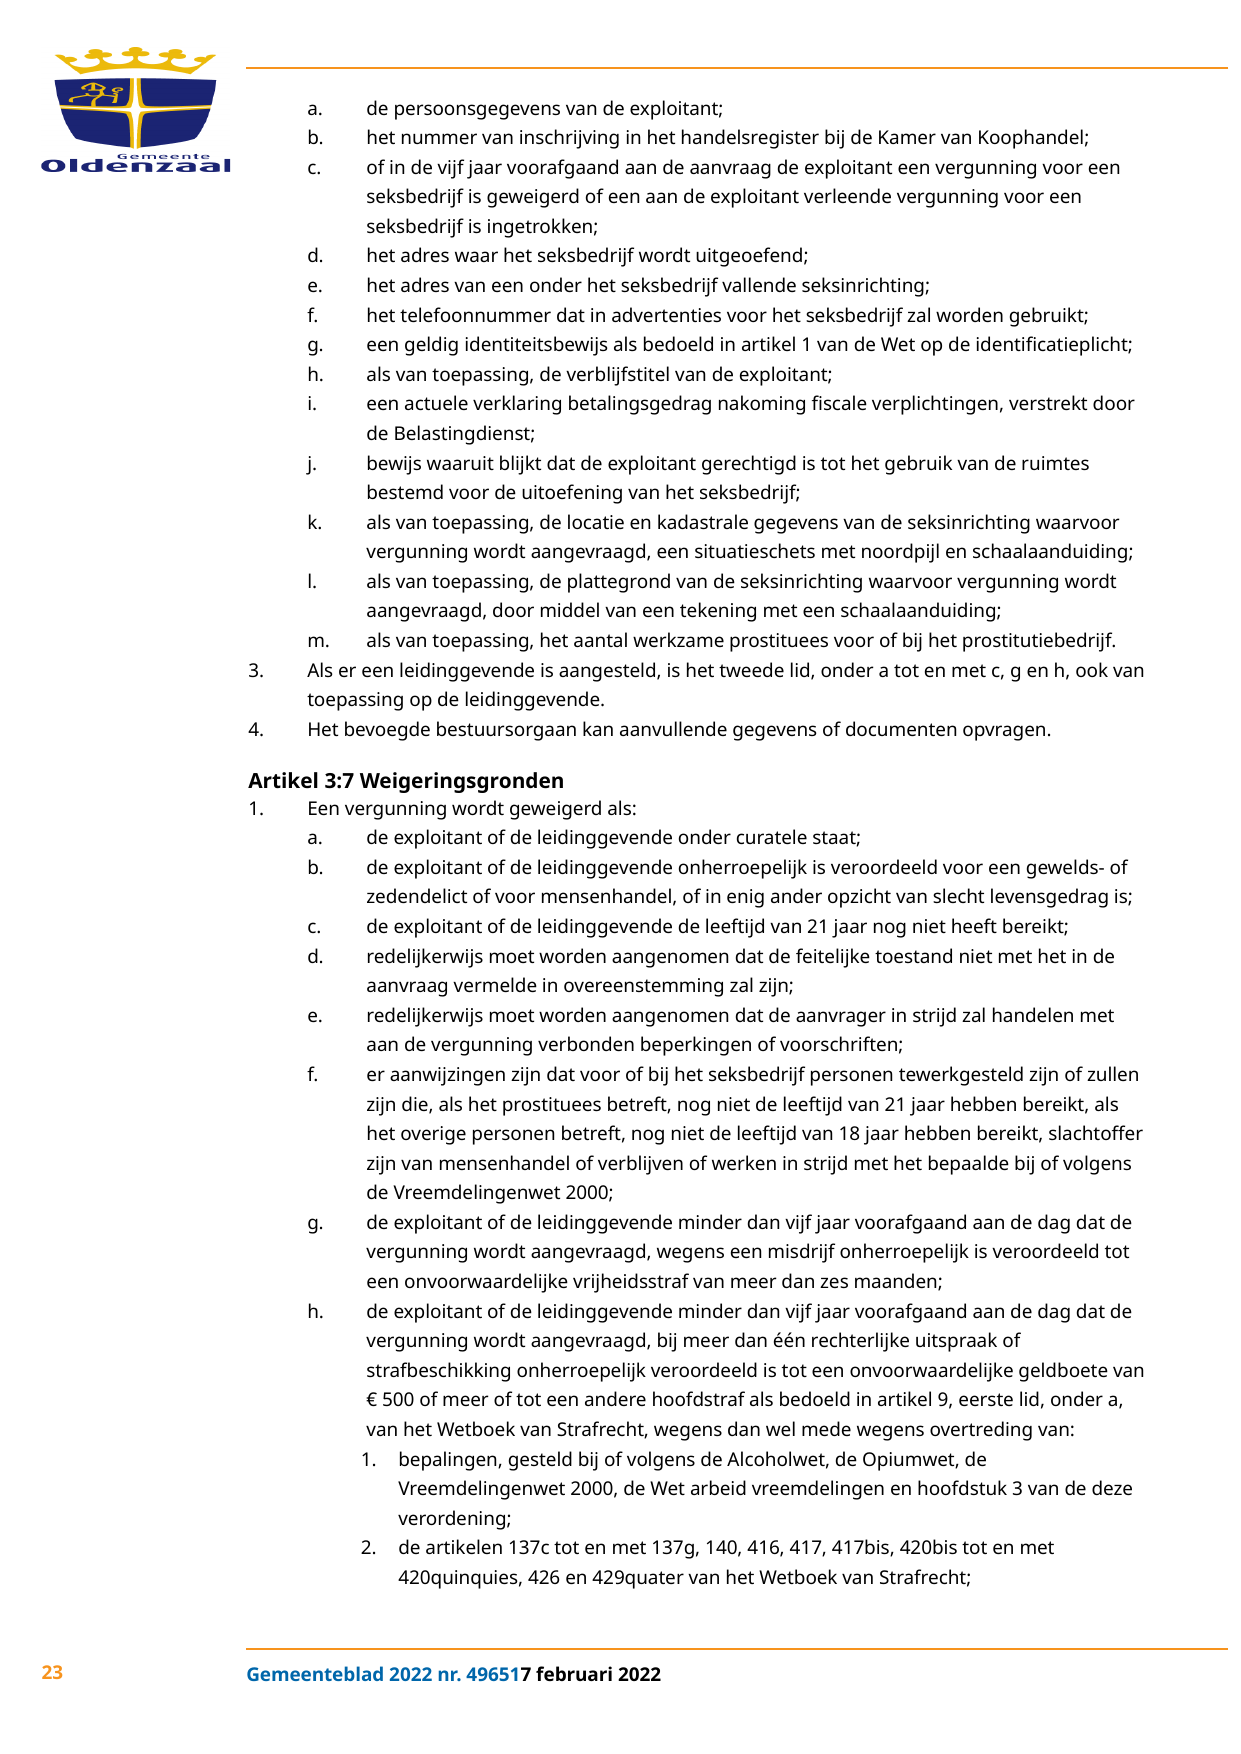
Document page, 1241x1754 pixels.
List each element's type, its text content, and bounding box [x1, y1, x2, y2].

list het nummer van inschrijving in het handelsregister bij de Kamer van Koophandel; [307, 124, 1152, 150]
list bepalingen, gesteld bij of volgens de Alcoholwet, de Opiumwet, de Vreemdelingenwet 2000, de Wet arbeid vreemdelingen en hoofdstuk 3 van de deze verordening; [361, 1446, 1152, 1531]
list de exploitant of de leidinggevende onder curatele staat; [307, 824, 1152, 850]
list het adres van een onder het seksbedrijf vallende seksinrichting; [307, 272, 1152, 298]
list er aanwijzingen zijn dat voor of bij het seksbedrijf personen tewerkgesteld zijn of zullen zijn die, als het prostituees betreft, nog niet de leeftijd van 21 jaar hebben bereikt, als het overige personen betreft, nog niet de leeftijd van 18 jaar hebben bereikt, slachtoffer zijn van mensenhandel of verblijven of werken in strijd met het bepaalde bij of volgens de Vreemdelingenwet 2000; [307, 1061, 1152, 1205]
list een geldig identiteitsbewijs als bedoeld in artikel 1 van de Wet op de identificatieplicht; [307, 331, 1152, 357]
list de exploitant of de leidinggevende onherroepelijk is veroordeeld voor een gewelds- of zedendelict of voor mensenhandel, of in enig ander opzicht van slecht levensgedrag is; [307, 854, 1152, 909]
list als van toepassing, de plattegrond van de seksinrichting waarvoor vergunning wordt aangevraagd, door middel van een tekening met een schaalaanduiding; [307, 568, 1152, 623]
list Het bevoegde bestuursorgaan kan aanvullende gegevens of documenten opvragen. [248, 716, 1152, 742]
list de artikelen 137c tot en met 137g, 140, 416, 417, 417bis, 420bis tot en met 420quinquies, 426 en 429quater van het Wetboek van Strafrecht; [361, 1534, 1152, 1590]
list als van toepassing, het aantal werkzame prostituees voor of bij het prostitutiebedrijf. [307, 627, 1152, 653]
list de exploitant of de leidinggevende de leeftijd van 21 jaar nog niet heeft bereikt; [307, 913, 1152, 939]
list de exploitant of de leidinggevende minder dan vijf jaar voorafgaand aan de dag dat de vergunning wordt aangevraagd, bij meer dan één rechterlijke uitspraak of strafbeschikking onherroepelijk veroordeeld is tot een onvoorwaardelijke geldboete van € 500 of meer of tot een andere hoofdstraf als bedoeld in artikel 9, eerste lid, onder a, van het Wetboek van Strafrecht, wegens dan wel mede wegens overtreding van: [307, 1298, 1152, 1442]
list als van toepassing, de verblijfstitel van de exploitant; [307, 361, 1152, 387]
list Een vergunning wordt geweigerd als: [248, 795, 1152, 821]
list het adres waar het seksbedrijf wordt uitgeoefend; [307, 243, 1152, 268]
list het telefoonnummer dat in advertenties voor het seksbedrijf zal worden gebruikt; [307, 302, 1152, 328]
list een actuele verklaring betalingsgedrag nakoming fiscale verplichtingen, verstrekt door de Belastingdienst; [307, 391, 1152, 446]
list redelijkerwijs moet worden aangenomen dat de aanvrager in strijd zal handelen met aan de vergunning verbonden beperkingen of voorschriften; [307, 1002, 1152, 1057]
list als van toepassing, de locatie en kadastrale gegevens van de seksinrichting waarvoor vergunning wordt aangevraagd, een situatieschets met noordpijl en schaalaanduiding; [307, 509, 1152, 564]
list de persoonsgegevens van de exploitant; [307, 95, 1152, 121]
list of in de vijf jaar voorafgaand aan de aanvraag de exploitant een vergunning voor een seksbedrijf is geweigerd of een aan de exploitant verleende vergunning voor een seksbedrijf is ingetrokken; [307, 154, 1152, 239]
list bewijs waaruit blijkt dat de exploitant gerechtigd is tot het gebruik van de ruimtes bestemd voor de uitoefening van het seksbedrijf; [307, 450, 1152, 505]
list Als er een leidinggevende is aangesteld, is het tweede lid, onder a tot en met c, g en h, ook van toepassing op de leidinggevende. [248, 657, 1152, 712]
picture [41, 47, 231, 172]
list de exploitant of de leidinggevende minder dan vijf jaar voorafgaand aan de dag dat de vergunning wordt aangevraagd, wegens een misdrijf onherroepelijk is veroordeeld tot een onvoorwaardelijke vrijheidsstraf van meer dan zes maanden; [307, 1209, 1152, 1294]
text Artikel 3:7 Weigeringsgronden [248, 766, 1152, 795]
list redelijkerwijs moet worden aangenomen dat de feitelijke toestand niet met het in de aanvraag vermelde in overeenstemming zal zijn; [307, 943, 1152, 998]
